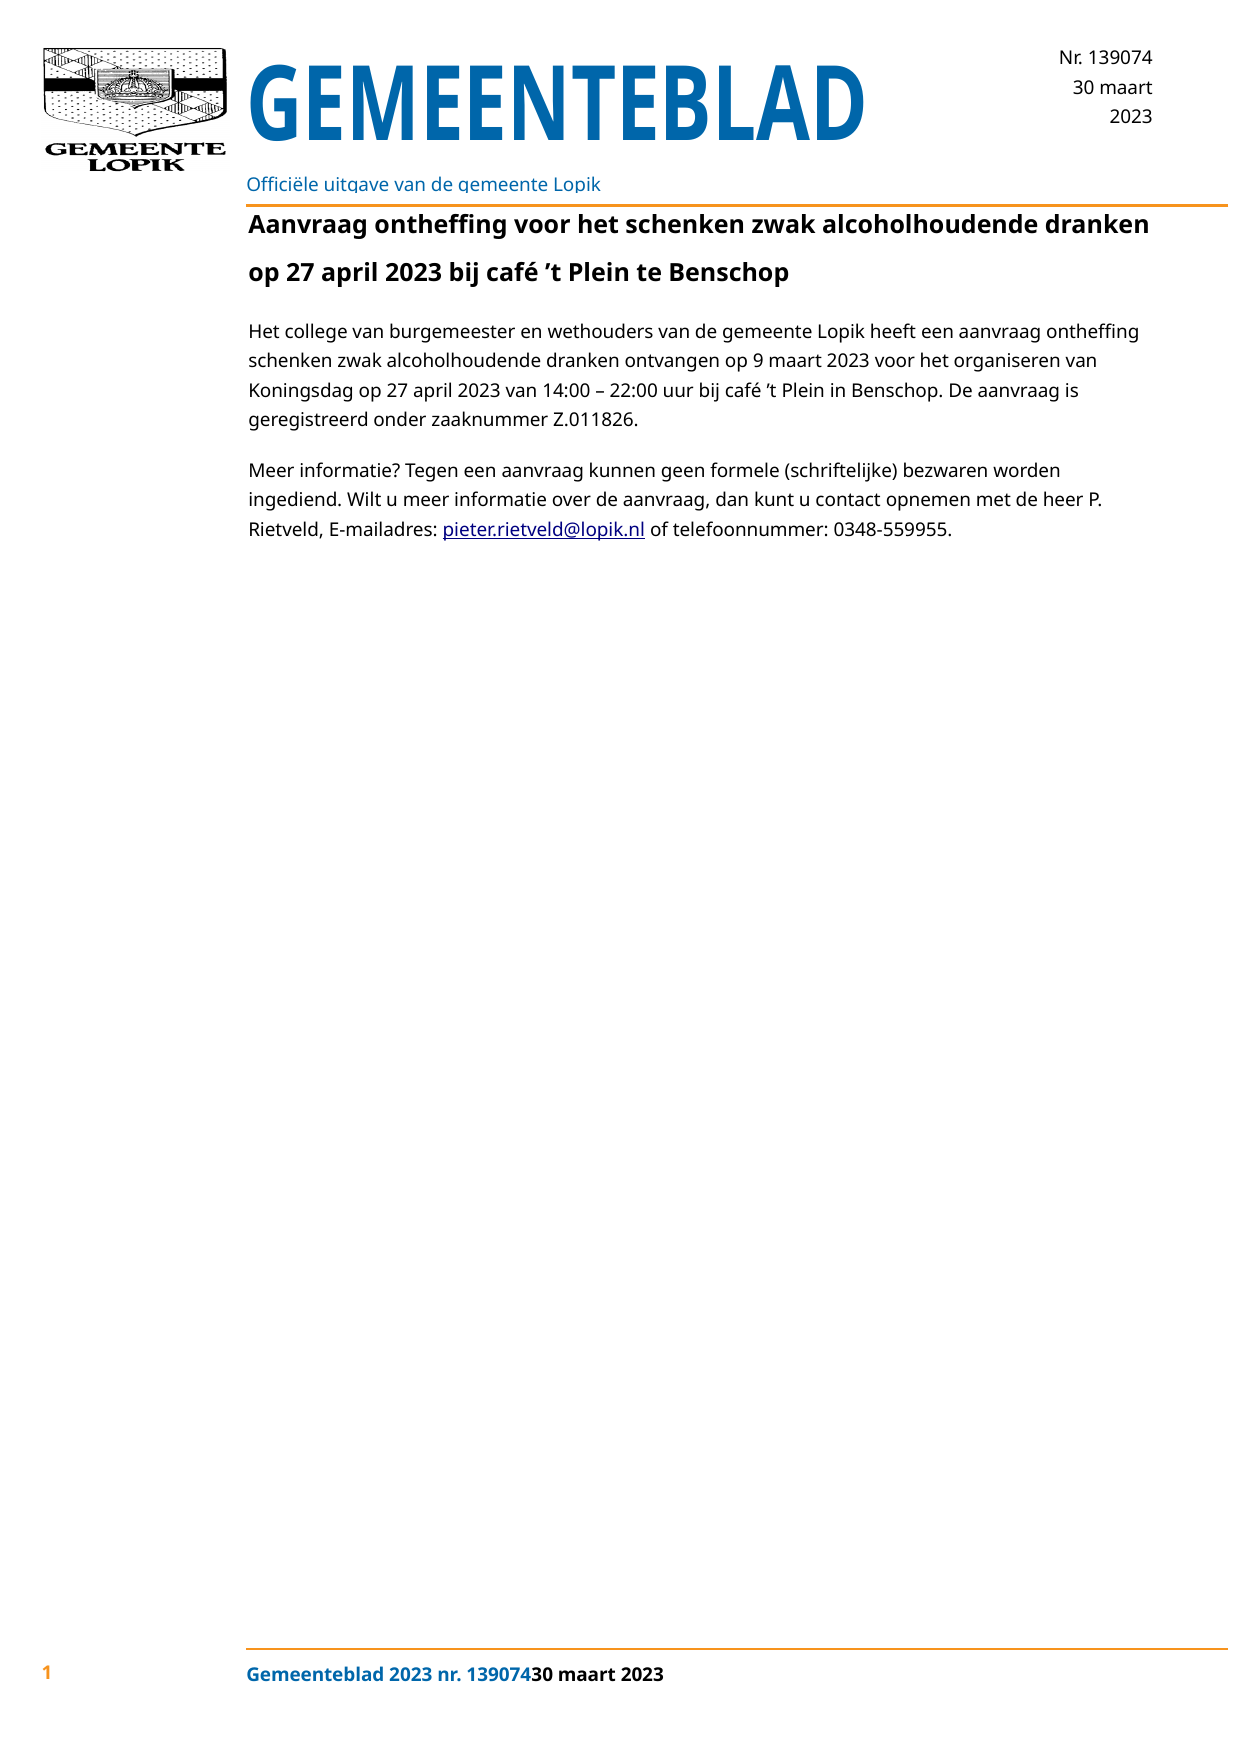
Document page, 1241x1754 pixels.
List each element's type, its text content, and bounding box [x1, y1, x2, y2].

text Meer informatie? Tegen een aanvraag kunnen geen formele (schriftelijke) bezwaren worden ingediend. Wilt u meer informatie over de aanvraag, dan kunt u contact opnemen met de heer P. Rietveld, E-mailadres: pieter.rietveld@lopik.nl of telefoonnummer: 0348-559955. [248, 457, 1152, 542]
picture [41, 47, 231, 172]
text Aanvraag ontheffing voor het schenken zwak alcoholhoudende dranken op 27 april 2023 bij café ’t Plein te Benschop [248, 207, 1152, 288]
text Het college van burgemeester en wethouders van de gemeente Lopik heeft een aanvraag ontheffing schenken zwak alcoholhoudende dranken ontvangen op 9 maart 2023 voor het organiseren van Koningsdag op 27 april 2023 van 14:00 – 22:00 uur bij café ’t Plein in Benschop. De aanvraag is geregistreerd onder zaaknummer Z.011826. [248, 318, 1152, 432]
